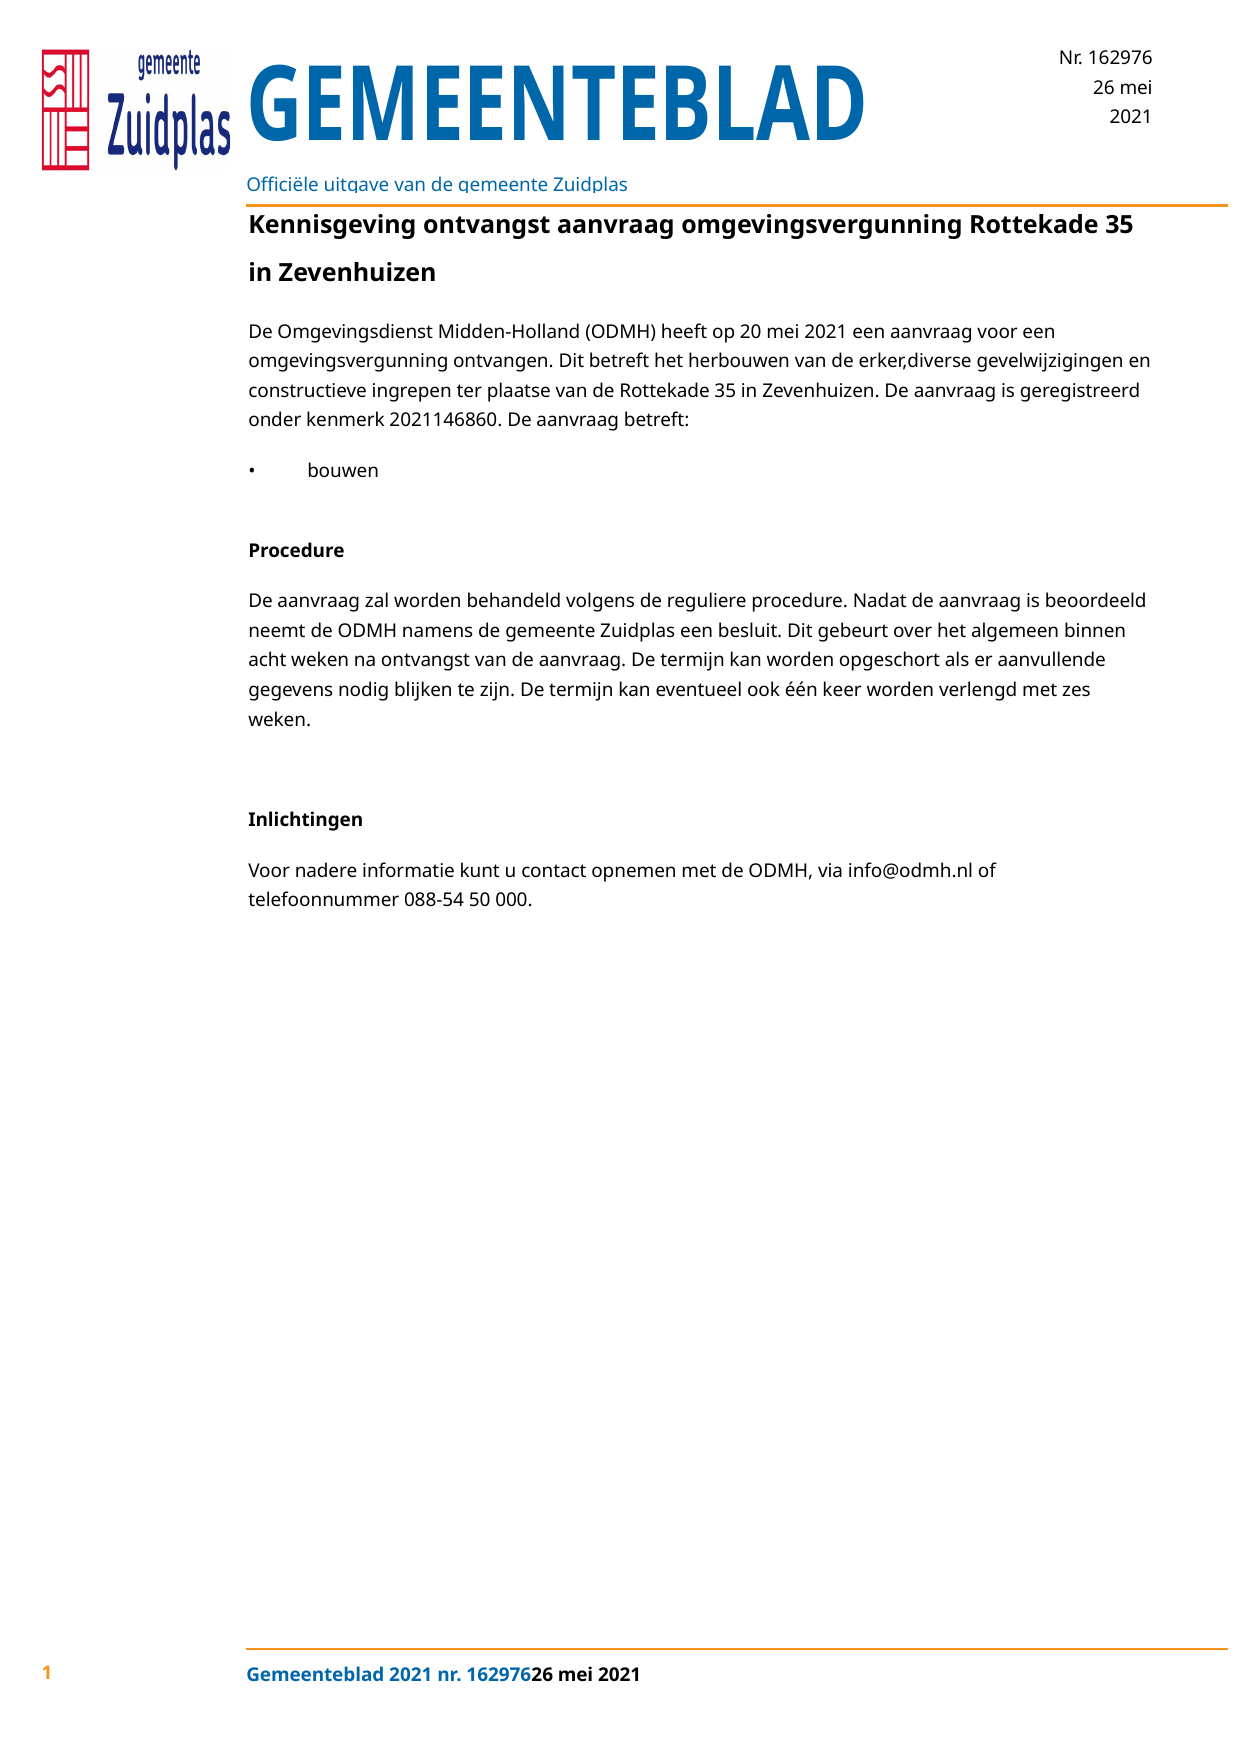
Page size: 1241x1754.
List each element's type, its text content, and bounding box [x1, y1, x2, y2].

text Kennisgeving ontvangst aanvraag omgevingsvergunning Rottekade 35 in Zevenhuizen [248, 207, 1152, 288]
text Procedure [248, 537, 1152, 563]
text Voor nadere informatie kunt u contact opnemen met de ODMH, via info@odmh.nl of telefoonnummer 088-54 50 000. [248, 857, 1152, 912]
text De Omgevingsdienst Midden-Holland (ODMH) heeft op 20 mei 2021 een aanvraag voor een omgevingsvergunning ontvangen. Dit betreft het herbouwen van de erker,diverse gevelwijzigingen en constructieve ingrepen ter plaatse van de Rottekade 35 in Zevenhuizen. De aanvraag is geregistreerd onder kenmerk 2021146860. De aanvraag betreft: [248, 318, 1152, 432]
text De aanvraag zal worden behandeld volgens de reguliere procedure. Nadat de aanvraag is beoordeeld neemt de ODMH namens de gemeente Zuidplas een besluit. Dit gebeurt over het algemeen binnen acht weken na ontvangst van de aanvraag. De termijn kan worden opgeschort als er aanvullende gegevens nodig blijken te zijn. De termijn kan eventueel ook één keer worden verlengd met zes weken. [248, 587, 1152, 732]
picture [41, 47, 231, 172]
list bouwen [248, 457, 1152, 483]
text Inlichtingen [248, 807, 1152, 832]
